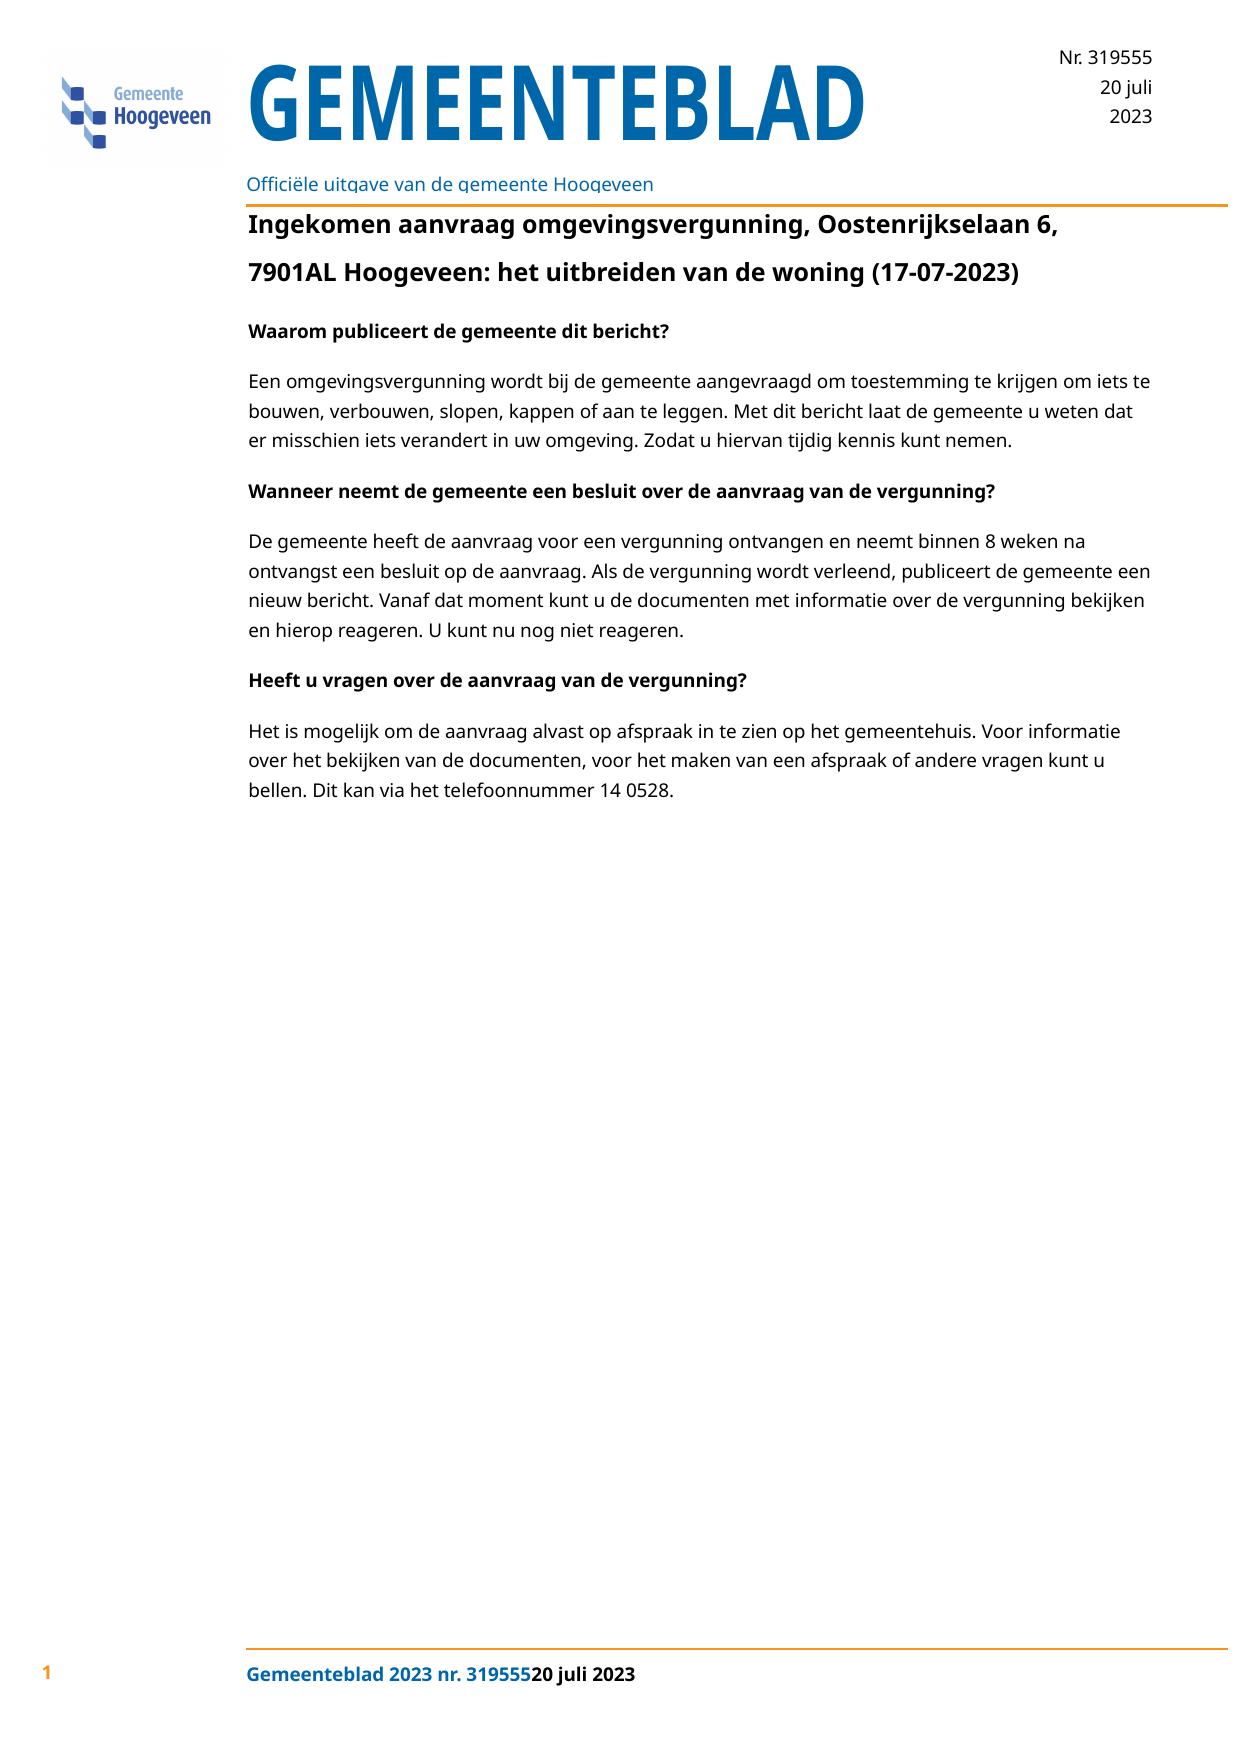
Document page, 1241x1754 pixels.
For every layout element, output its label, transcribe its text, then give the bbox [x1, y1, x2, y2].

text Ingekomen aanvraag omgevingsvergunning, Oostenrijkselaan 6, 7901AL Hoogeveen: het uitbreiden van de woning (17-07-2023) [248, 207, 1152, 288]
text Het is mogelijk om de aanvraag alvast op afspraak in te zien op het gemeentehuis. Voor informatie over het bekijken van de documenten, voor het maken van een afspraak of andere vragen kunt u bellen. Dit kan via het telefoonnummer 14 0528. [248, 718, 1152, 803]
text Waarom publiceert de gemeente dit bericht? [248, 318, 1152, 344]
text Een omgevingsvergunning wordt bij de gemeente aangevraagd om toestemming te krijgen om iets te bouwen, verbouwen, slopen, kappen of aan te leggen. Met dit bericht laat de gemeente u weten dat er misschien iets verandert in uw omgeving. Zodat u hiervan tijdig kennis kunt nemen. [248, 368, 1152, 453]
picture [41, 47, 231, 172]
text De gemeente heeft de aanvraag voor een vergunning ontvangen en neemt binnen 8 weken na ontvangst een besluit op de aanvraag. Als de vergunning wordt verleend, publiceert de gemeente een nieuw bericht. Vanaf dat moment kunt u de documenten met informatie over de vergunning bekijken en hierop reageren. U kunt nu nog niet reageren. [248, 528, 1152, 643]
text Heeft u vragen over de aanvraag van de vergunning? [248, 667, 1152, 693]
text Wanneer neemt de gemeente een besluit over de aanvraag van de vergunning? [248, 478, 1152, 504]
